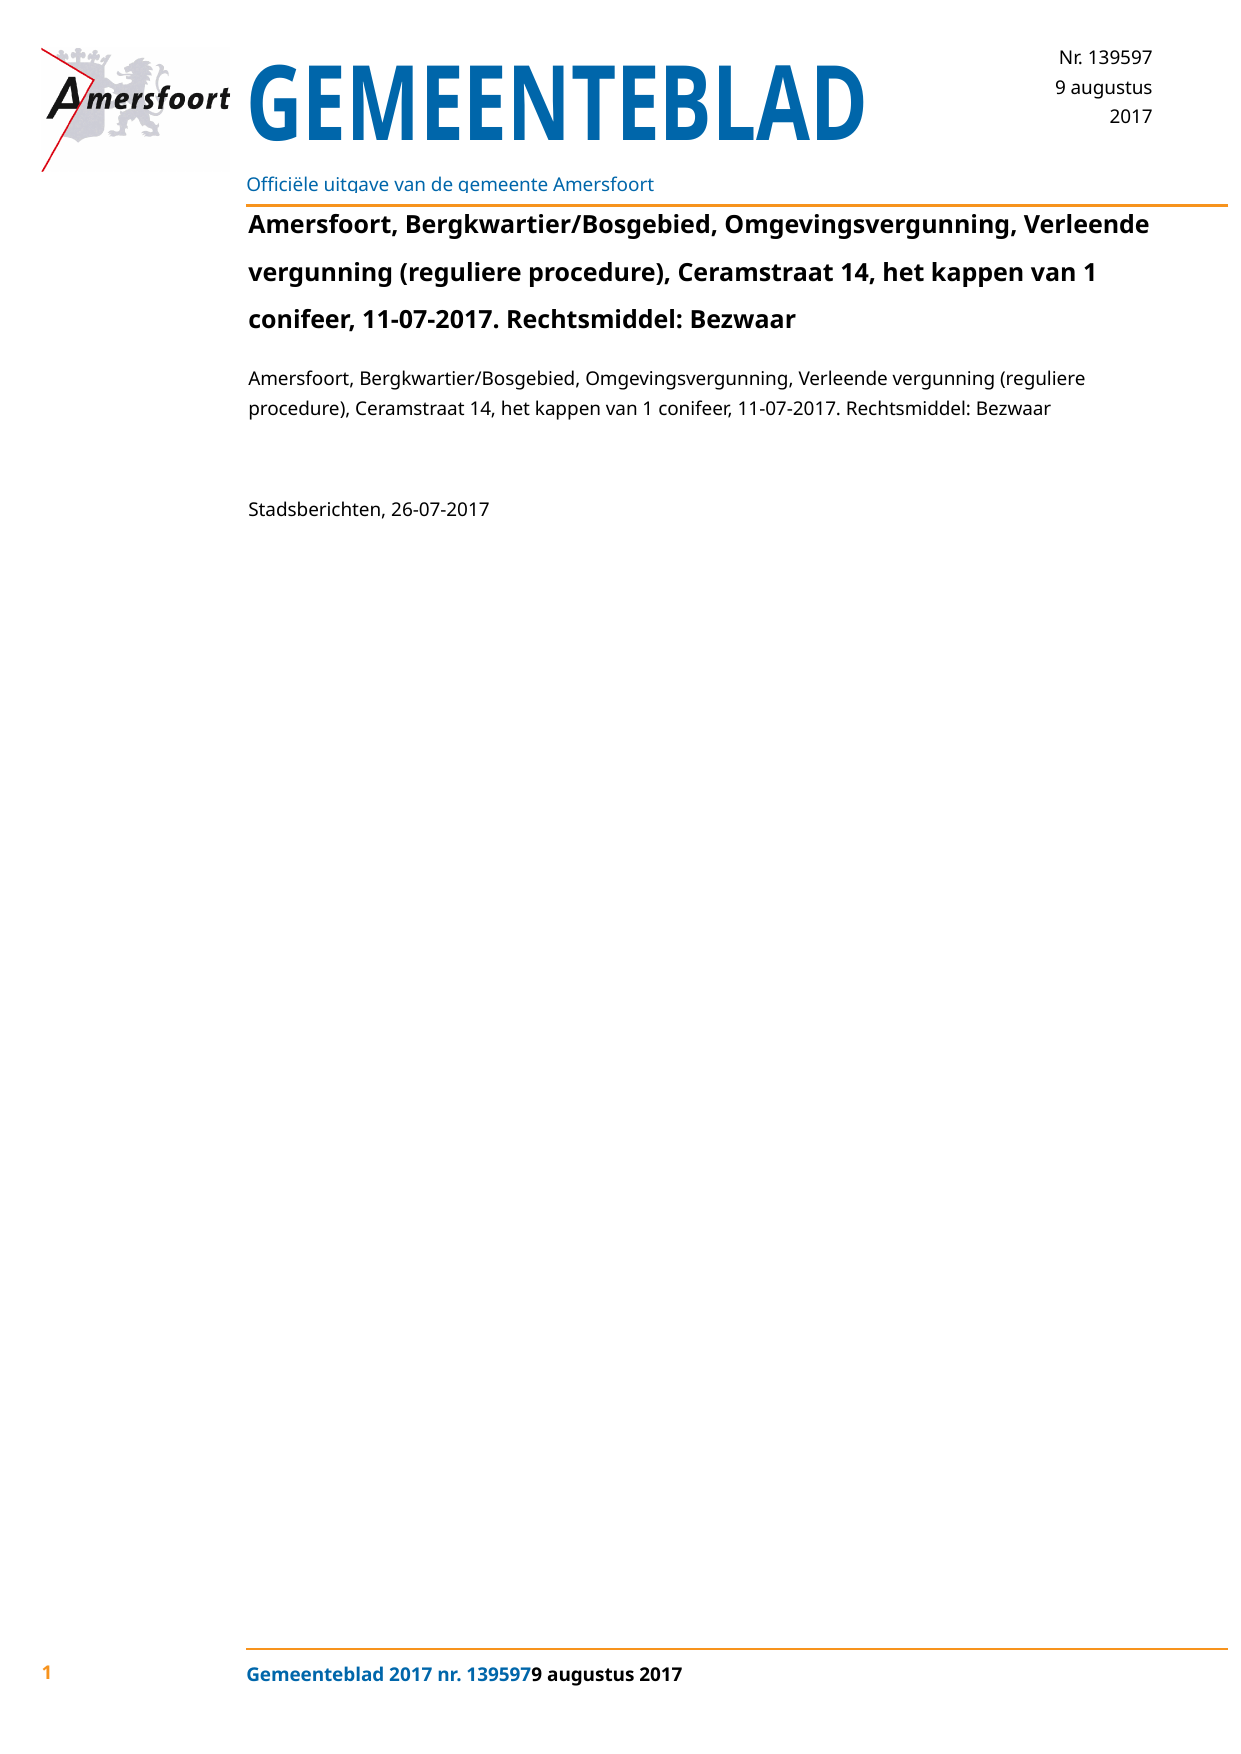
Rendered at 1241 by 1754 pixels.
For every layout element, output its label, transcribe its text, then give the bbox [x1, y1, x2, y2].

picture [41, 47, 231, 172]
text Amersfoort, Bergkwartier/Bosgebied, Omgevingsvergunning, Verleende vergunning (reguliere procedure), Ceramstraat 14, het kappen van 1 conifeer, 11-07-2017. Rechtsmiddel: Bezwaar [248, 207, 1152, 336]
text Amersfoort, Bergkwartier/Bosgebied, Omgevingsvergunning, Verleende vergunning (reguliere procedure), Ceramstraat 14, het kappen van 1 conifeer, 11-07-2017. Rechtsmiddel: Bezwaar [248, 366, 1152, 421]
text Stadsberichten, 26-07-2017 [248, 496, 1152, 522]
